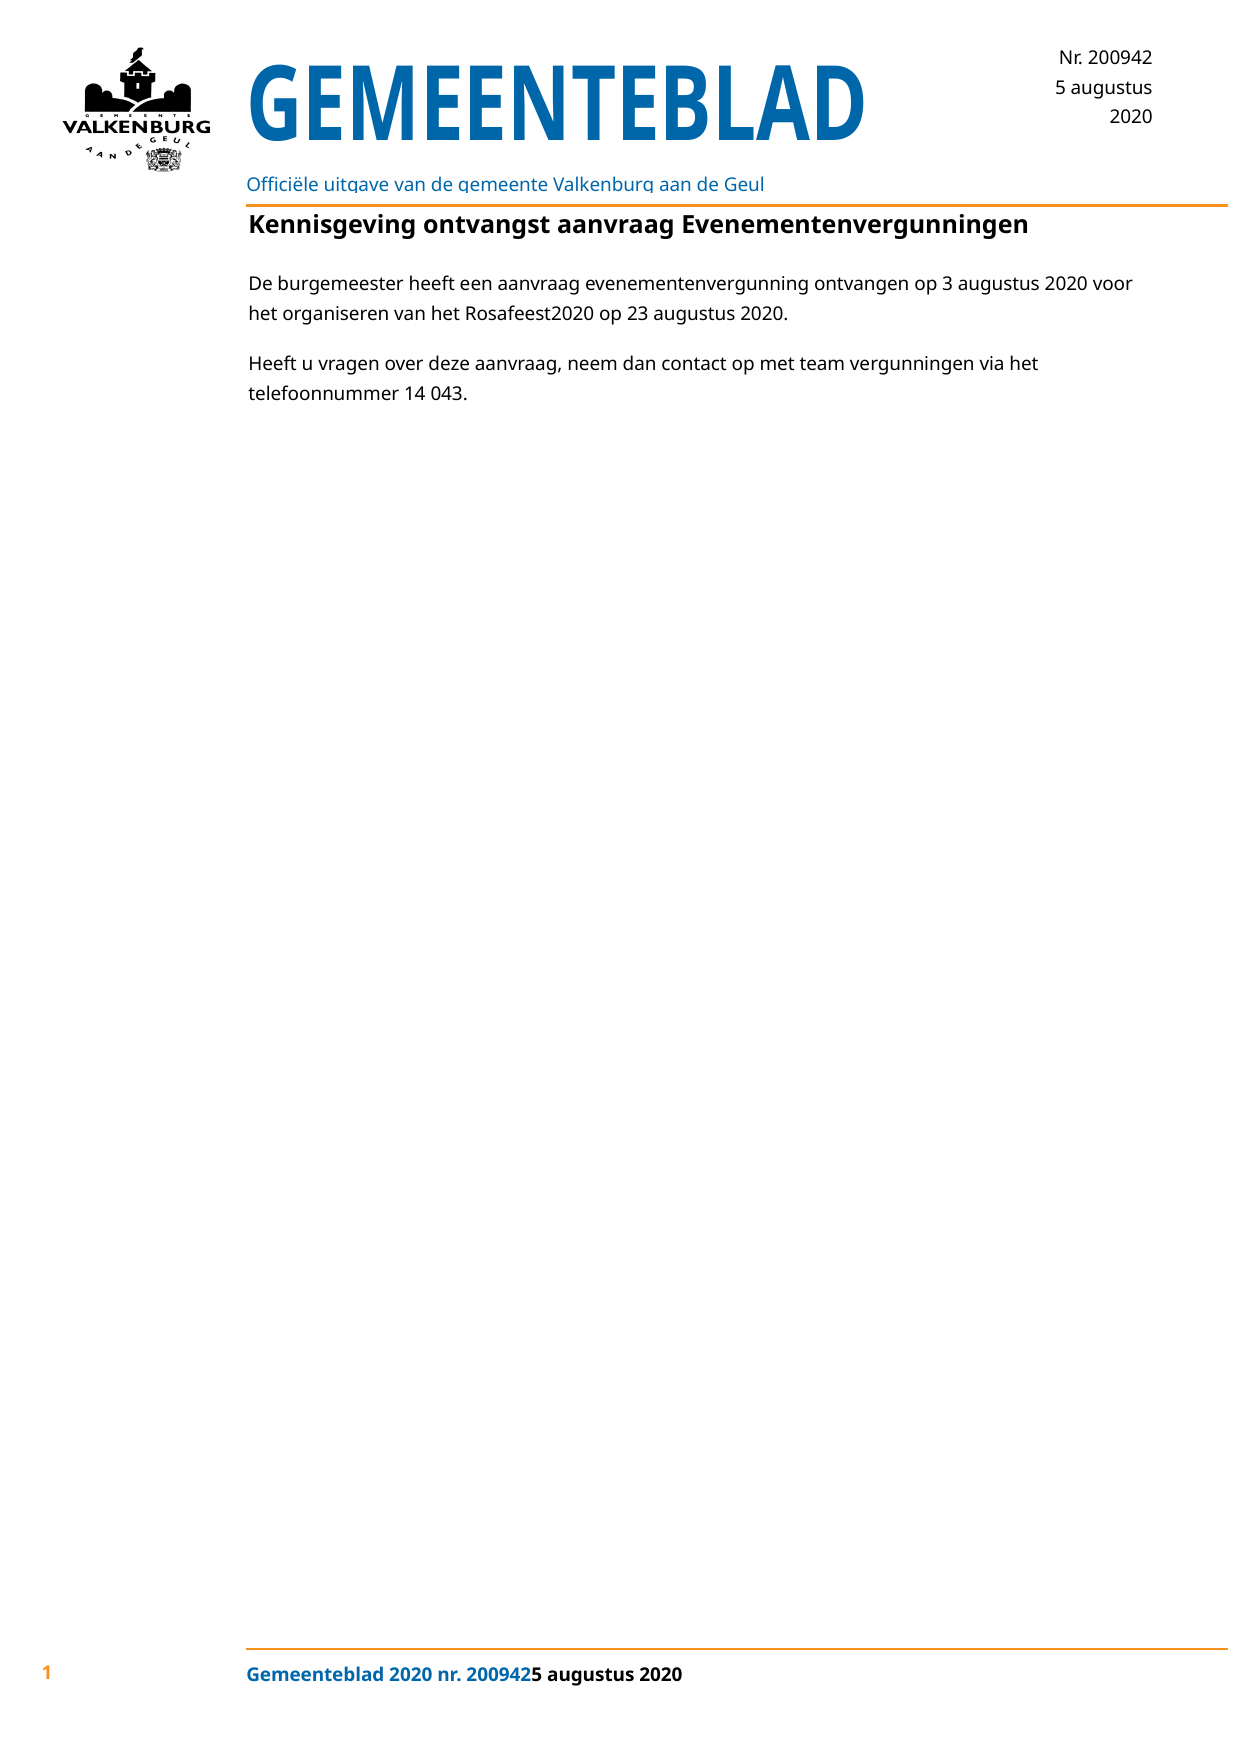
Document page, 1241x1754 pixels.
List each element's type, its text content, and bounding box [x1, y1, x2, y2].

text Kennisgeving ontvangst aanvraag Evenementenvergunningen [248, 207, 1152, 241]
picture [41, 47, 231, 172]
text Heeft u vragen over deze aanvraag, neem dan contact op met team vergunningen via het telefoonnummer 14 043. [248, 350, 1152, 406]
text De burgemeester heeft een aanvraag evenementenvergunning ontvangen op 3 augustus 2020 voor het organiseren van het Rosafeest2020 op 23 augustus 2020. [248, 270, 1152, 326]
